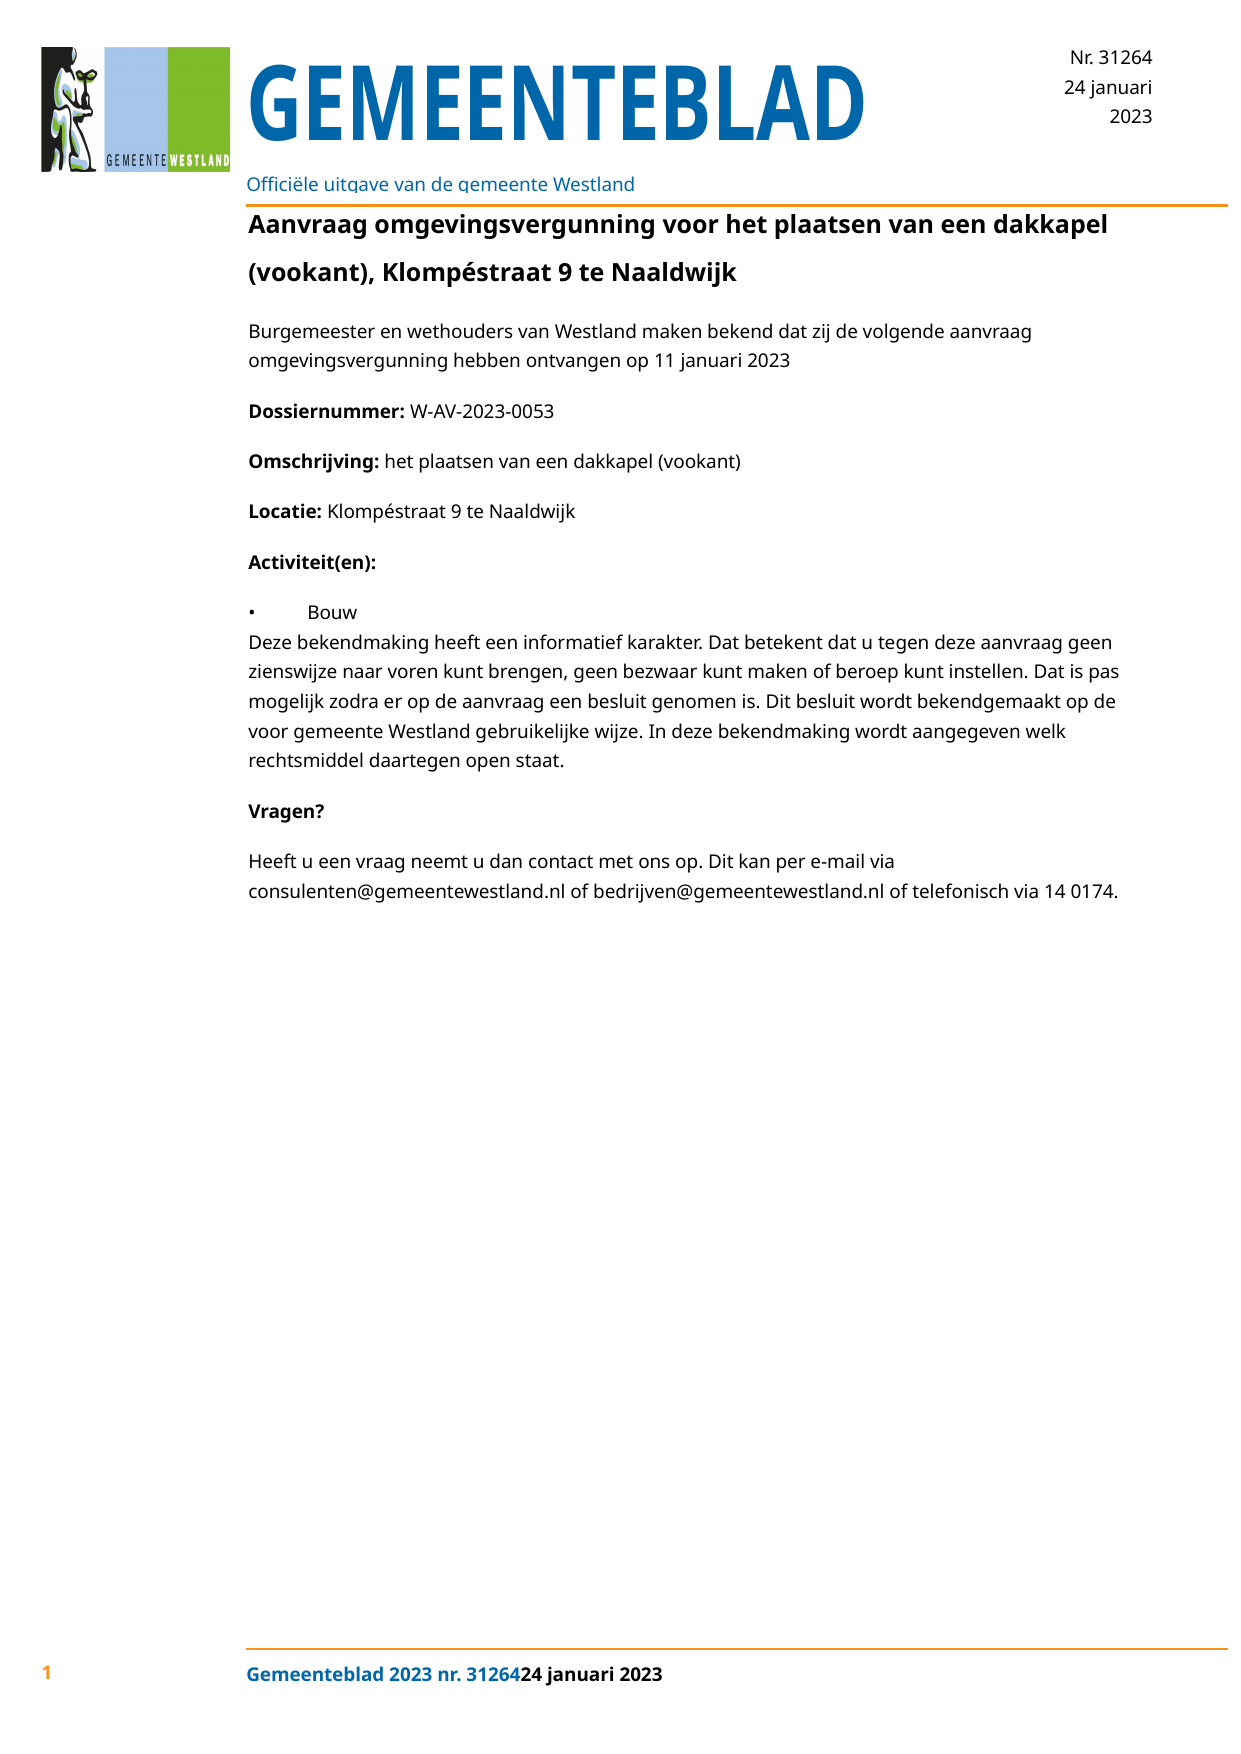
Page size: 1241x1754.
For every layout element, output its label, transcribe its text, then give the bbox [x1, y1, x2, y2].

text Burgemeester en wethouders van Westland maken bekend dat zij de volgende aanvraag omgevingsvergunning hebben ontvangen op 11 januari 2023 [248, 318, 1152, 373]
text Dossiernummer: W-AV-2023-0053 [248, 398, 1152, 424]
text Deze bekendmaking heeft een informatief karakter. Dat betekent dat u tegen deze aanvraag geen zienswijze naar voren kunt brengen, geen bezwaar kunt maken of beroep kunt instellen. Dat is pas mogelijk zodra er op de aanvraag een besluit genomen is. Dit besluit wordt bekendgemaakt op de voor gemeente Westland gebruikelijke wijze. In deze bekendmaking wordt aangegeven welk rechtsmiddel daartegen open staat. [248, 629, 1152, 773]
text Omschrijving: het plaatsen van een dakkapel (vookant) [248, 448, 1152, 474]
text Vragen? [248, 798, 1152, 824]
text Heeft u een vraag neemt u dan contact met ons op. Dit kan per e-mail via consulenten@gemeentewestland.nl of bedrijven@gemeentewestland.nl of telefonisch via 14 0174. [248, 848, 1152, 904]
text Activiteit(en): [248, 549, 1152, 575]
picture [41, 47, 231, 172]
text Locatie: Klompéstraat 9 te Naaldwijk [248, 499, 1152, 524]
list Bouw [248, 599, 1152, 625]
text Aanvraag omgevingsvergunning voor het plaatsen van een dakkapel (vookant), Klompéstraat 9 te Naaldwijk [248, 207, 1152, 288]
